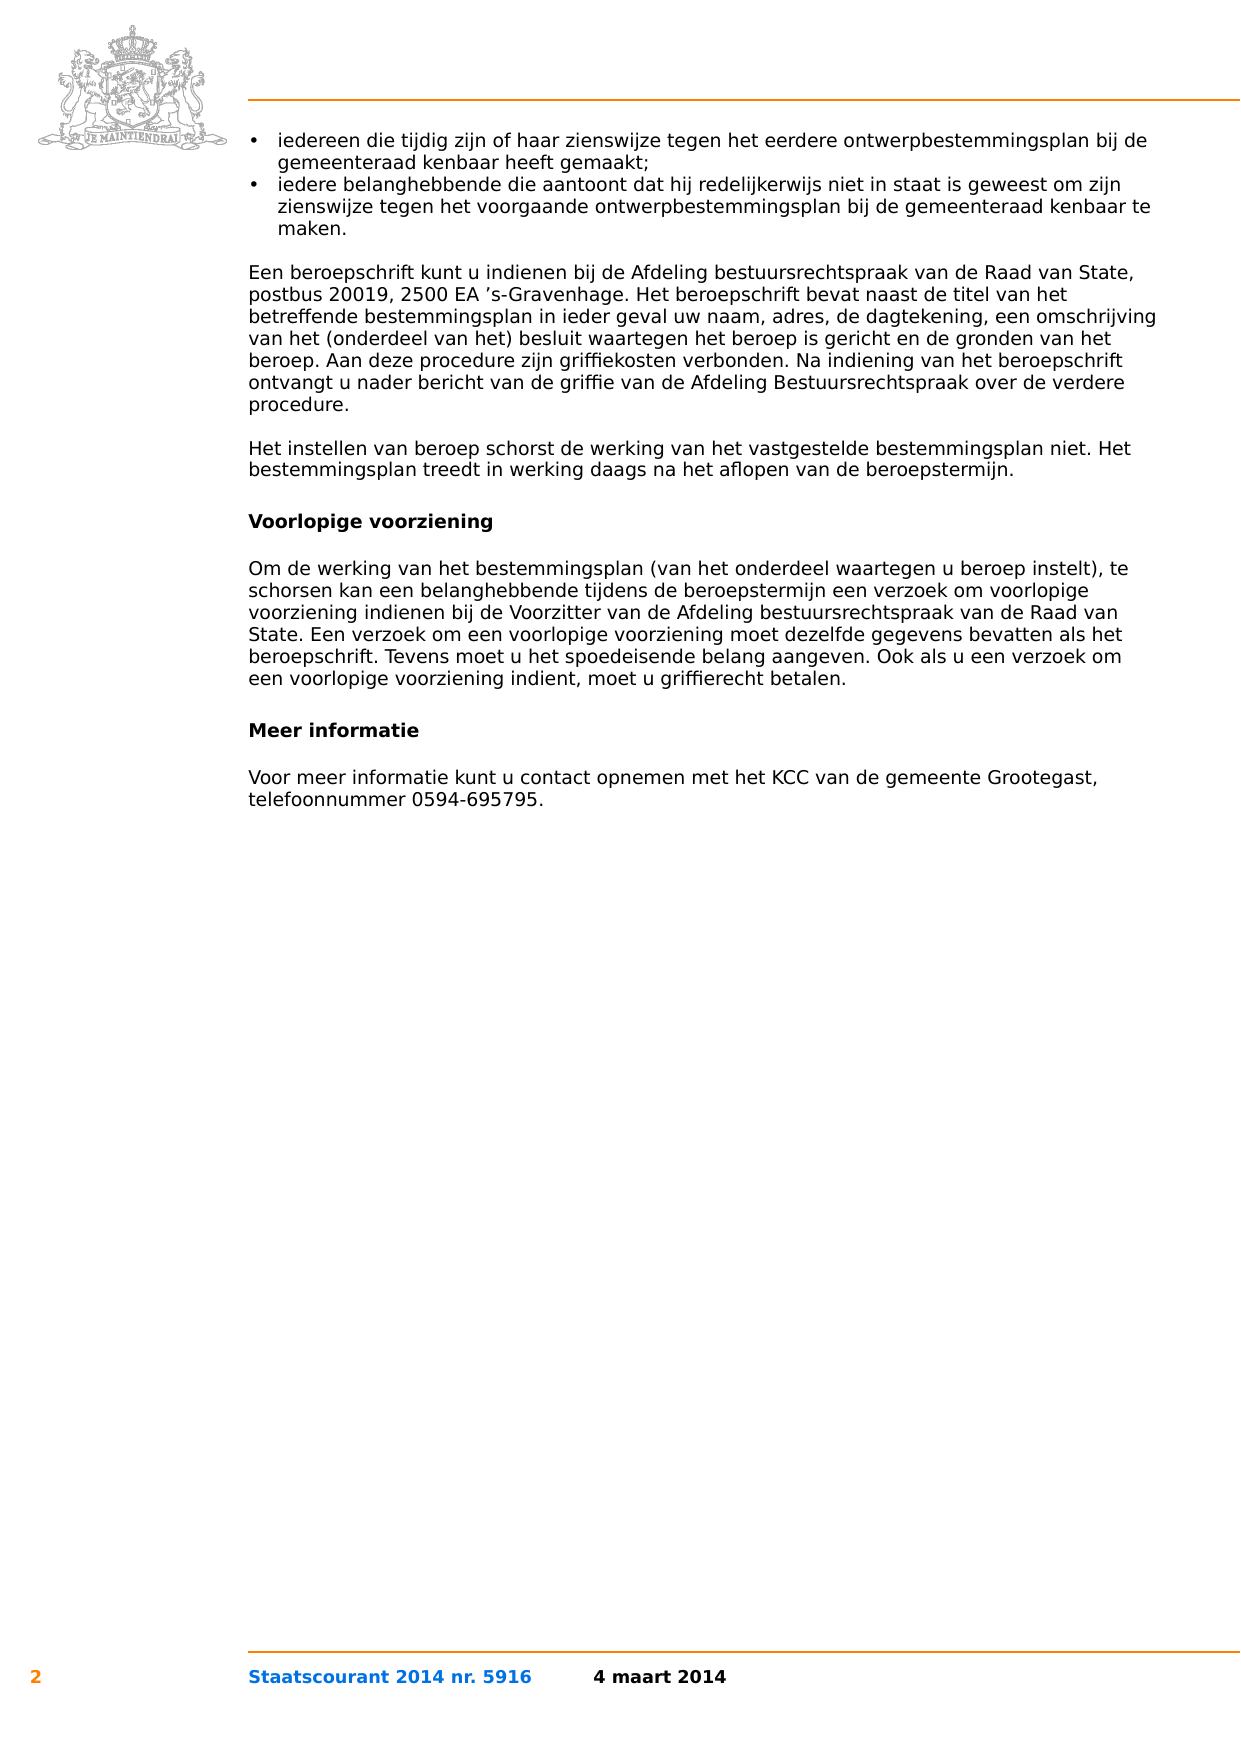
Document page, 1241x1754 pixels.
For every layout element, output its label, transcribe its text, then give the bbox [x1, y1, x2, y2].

text • iedereen die tijdig zijn of haar zienswijze tegen het eerdere ontwerpbestemmingsplan bij de gemeenteraad kenbaar heeft gemaakt; [248, 130, 1163, 174]
subtitle Meer informatie [248, 720, 1163, 742]
text • iedere belanghebbende die aantoont dat hij redelijkerwijs niet in staat is geweest om zijn zienswijze tegen het voorgaande ontwerpbestemmingsplan bij de gemeenteraad kenbaar te maken. [248, 174, 1163, 240]
text Om de werking van het bestemmingsplan (van het onderdeel waartegen u beroep instelt), te schorsen kan een belanghebbende tijdens de beroepstermijn een verzoek om voorlopige voorziening indienen bij de Voorzitter van de Afdeling bestuursrechtspraak van de Raad van State. Een verzoek om een voorlopige voorziening moet dezelfde gegevens bevatten als het beroepschrift. Tevens moet u het spoedeisende belang aangeven. Ook als u een verzoek om een voorlopige voorziening indient, moet u griffierecht betalen. [248, 558, 1163, 690]
picture [38, 25, 227, 150]
text Het instellen van beroep schorst de werking van het vastgestelde bestemmingsplan niet. Het bestemmingsplan treedt in werking daags na het aflopen van de beroepstermijn. [248, 437, 1163, 481]
text Een beroepschrift kunt u indienen bij de Afdeling bestuursrechtspraak van de Raad van State, postbus 20019, 2500 EA ’s-Gravenhage. Het beroepschrift bevat naast de titel van het betreffende bestemmingsplan in ieder geval uw naam, adres, de dagtekening, een omschrijving van het (onderdeel van het) besluit waartegen het beroep is gericht en de gronden van het beroep. Aan deze procedure zijn griffiekosten verbonden. Na indiening van het beroepschrift ontvangt u nader bericht van de griffie van de Afdeling Bestuursrechtspraak over de verdere procedure. [248, 262, 1163, 416]
text Voor meer informatie kunt u contact opnemen met het KCC van de gemeente Grootegast, telefoonnummer 0594-695795. [248, 767, 1163, 811]
subtitle Voorlopige voorziening [248, 511, 1163, 533]
